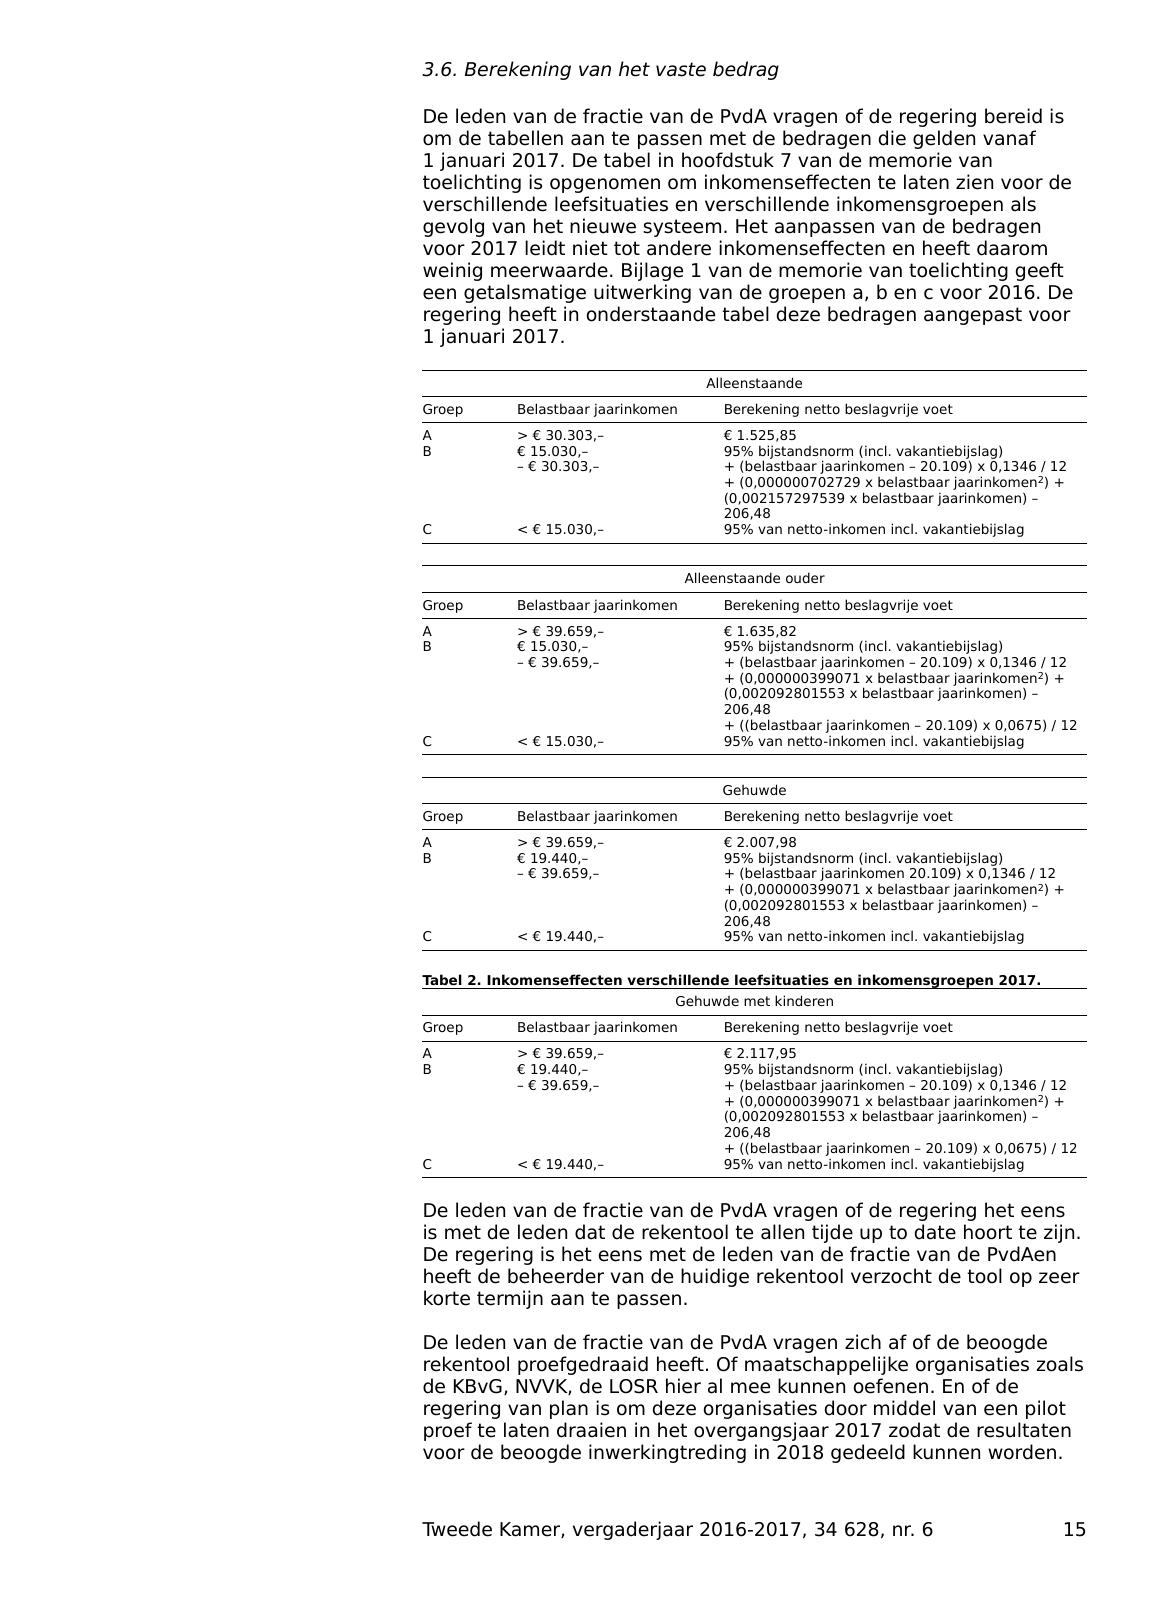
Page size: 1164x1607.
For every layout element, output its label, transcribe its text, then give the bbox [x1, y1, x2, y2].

table_cell 95% van netto-inkomen incl. vakantiebijslag [718, 1156, 1087, 1177]
table_cell Berekening netto beslagvrije voet [718, 593, 1087, 618]
table_cell € 2.007,98 [718, 830, 1087, 851]
table_cell A [422, 1042, 511, 1062]
table_cell Groep [422, 804, 511, 829]
table_cell Belastbaar jaarinkomen [511, 397, 717, 422]
table_cell € 19.440,– – € 39.659,– [511, 851, 717, 929]
table_cell Belastbaar jaarinkomen [511, 1016, 717, 1041]
table_cell B [422, 851, 511, 929]
table_cell 95% van netto-inkomen incl. vakantiebijslag [718, 929, 1087, 950]
table_cell < € 15.030,– [511, 734, 717, 754]
text De leden van de fractie van de PvdA vragen zich af of de beoogde rekentool proefgedraaid heeft. Of maatschappelijke organisaties zoals de KBvG, NVVK, de LOSR hier al mee kunnen oefenen. En of de regering van plan is om deze organisaties door middel van een pilot proef te laten draaien in het overgangsjaar 2017 zodat de resultaten voor de beoogde inwerkingtreding in 2018 gedeeld kunnen worden. [422, 1332, 1087, 1464]
table_cell A [422, 830, 511, 851]
table_cell € 19.440,– – € 39.659,– [511, 1062, 717, 1156]
table_header Tabel 2. Inkomenseffecten verschillende leefsituaties en inkomensgroepen 2017. [422, 973, 1087, 988]
table_cell > € 30.303,– [511, 423, 717, 443]
table_cell B [422, 1062, 511, 1156]
table_cell < € 19.440,– [511, 1156, 717, 1177]
table_cell Berekening netto beslagvrije voet [718, 1016, 1087, 1041]
table_cell € 15.030,– – € 30.303,– [511, 444, 717, 522]
table_cell Groep [422, 593, 511, 618]
table_cell B [422, 639, 511, 733]
table_header Gehuwde [422, 778, 1087, 803]
table_cell 95% bijstandsnorm (incl. vakantiebijslag) + (belastbaar jaarinkomen – 20.109) x 0,1346 / 12 + (0,000000399071 x belastbaar jaarinkomen2) + (0,002092801553 x belastbaar jaarinkomen) – 206,48 + ((belastbaar jaarinkomen – 20.109) x 0,0675) / 12 [718, 1062, 1087, 1156]
table_cell Groep [422, 1016, 511, 1041]
table_cell C [422, 1156, 511, 1177]
table_cell 95% bijstandsnorm (incl. vakantiebijslag) + (belastbaar jaarinkomen – 20.109) x 0,1346 / 12 + (0,000000399071 x belastbaar jaarinkomen2) + (0,002092801553 x belastbaar jaarinkomen) – 206,48 + ((belastbaar jaarinkomen – 20.109) x 0,0675) / 12 [718, 639, 1087, 733]
table_cell A [422, 619, 511, 639]
table_cell > € 39.659,– [511, 830, 717, 851]
subtitle 3.6. Berekening van het vaste bedrag [422, 59, 1087, 81]
table_cell € 1.635,82 [718, 619, 1087, 639]
table_cell < € 19.440,– [511, 929, 717, 950]
table_cell Belastbaar jaarinkomen [511, 804, 717, 829]
table_cell C [422, 734, 511, 754]
table_cell € 1.525,85 [718, 423, 1087, 443]
table_cell < € 15.030,– [511, 522, 717, 542]
table_cell € 2.117,95 [718, 1042, 1087, 1062]
table_cell Berekening netto beslagvrije voet [718, 804, 1087, 829]
table_cell > € 39.659,– [511, 619, 717, 639]
table_cell Groep [422, 397, 511, 422]
table_header Alleenstaande ouder [422, 566, 1087, 592]
table_cell 95% bijstandsnorm (incl. vakantiebijslag) + (belastbaar jaarinkomen 20.109) x 0,1346 / 12 + (0,000000399071 x belastbaar jaarinkomen2) + (0,002092801553 x belastbaar jaarinkomen) – 206,48 [718, 851, 1087, 929]
table_cell C [422, 522, 511, 542]
table_cell Gehuwde met kinderen [422, 989, 1087, 1014]
table_cell 95% bijstandsnorm (incl. vakantiebijslag) + (belastbaar jaarinkomen – 20.109) x 0,1346 / 12 + (0,000000702729 x belastbaar jaarinkomen2) + (0,002157297539 x belastbaar jaarinkomen) – 206,48 [718, 444, 1087, 522]
text De leden van de fractie van de PvdA vragen of de regering het eens is met de leden dat de rekentool te allen tijde up to date hoort te zijn. De regering is het eens met de leden van de fractie van de PvdAen heeft de beheerder van de huidige rekentool verzocht de tool op zeer korte termijn aan te passen. [422, 1200, 1087, 1310]
table_cell Belastbaar jaarinkomen [511, 593, 717, 618]
table_cell C [422, 929, 511, 950]
table_cell € 15.030,– – € 39.659,– [511, 639, 717, 733]
table_cell Berekening netto beslagvrije voet [718, 397, 1087, 422]
table_cell > € 39.659,– [511, 1042, 717, 1062]
table_cell 95% van netto-inkomen incl. vakantiebijslag [718, 522, 1087, 542]
text De leden van de fractie van de PvdA vragen of de regering bereid is om de tabellen aan te passen met de bedragen die gelden vanaf 1 januari 2017. De tabel in hoofdstuk 7 van de memorie van toelichting is opgenomen om inkomenseffecten te laten zien voor de verschillende leefsituaties en verschillende inkomensgroepen als gevolg van het nieuwe systeem. Het aanpassen van de bedragen voor 2017 leidt niet tot andere inkomenseffecten en heeft daarom weinig meerwaarde. Bijlage 1 van de memorie van toelichting geeft een getalsmatige uitwerking van de groepen a, b en c voor 2016. De regering heeft in onderstaande tabel deze bedragen aangepast voor 1 januari 2017. [422, 106, 1087, 348]
table_cell A [422, 423, 511, 443]
table_cell 95% van netto-inkomen incl. vakantiebijslag [718, 734, 1087, 754]
table_cell B [422, 444, 511, 522]
table_header Alleenstaande [422, 371, 1087, 396]
